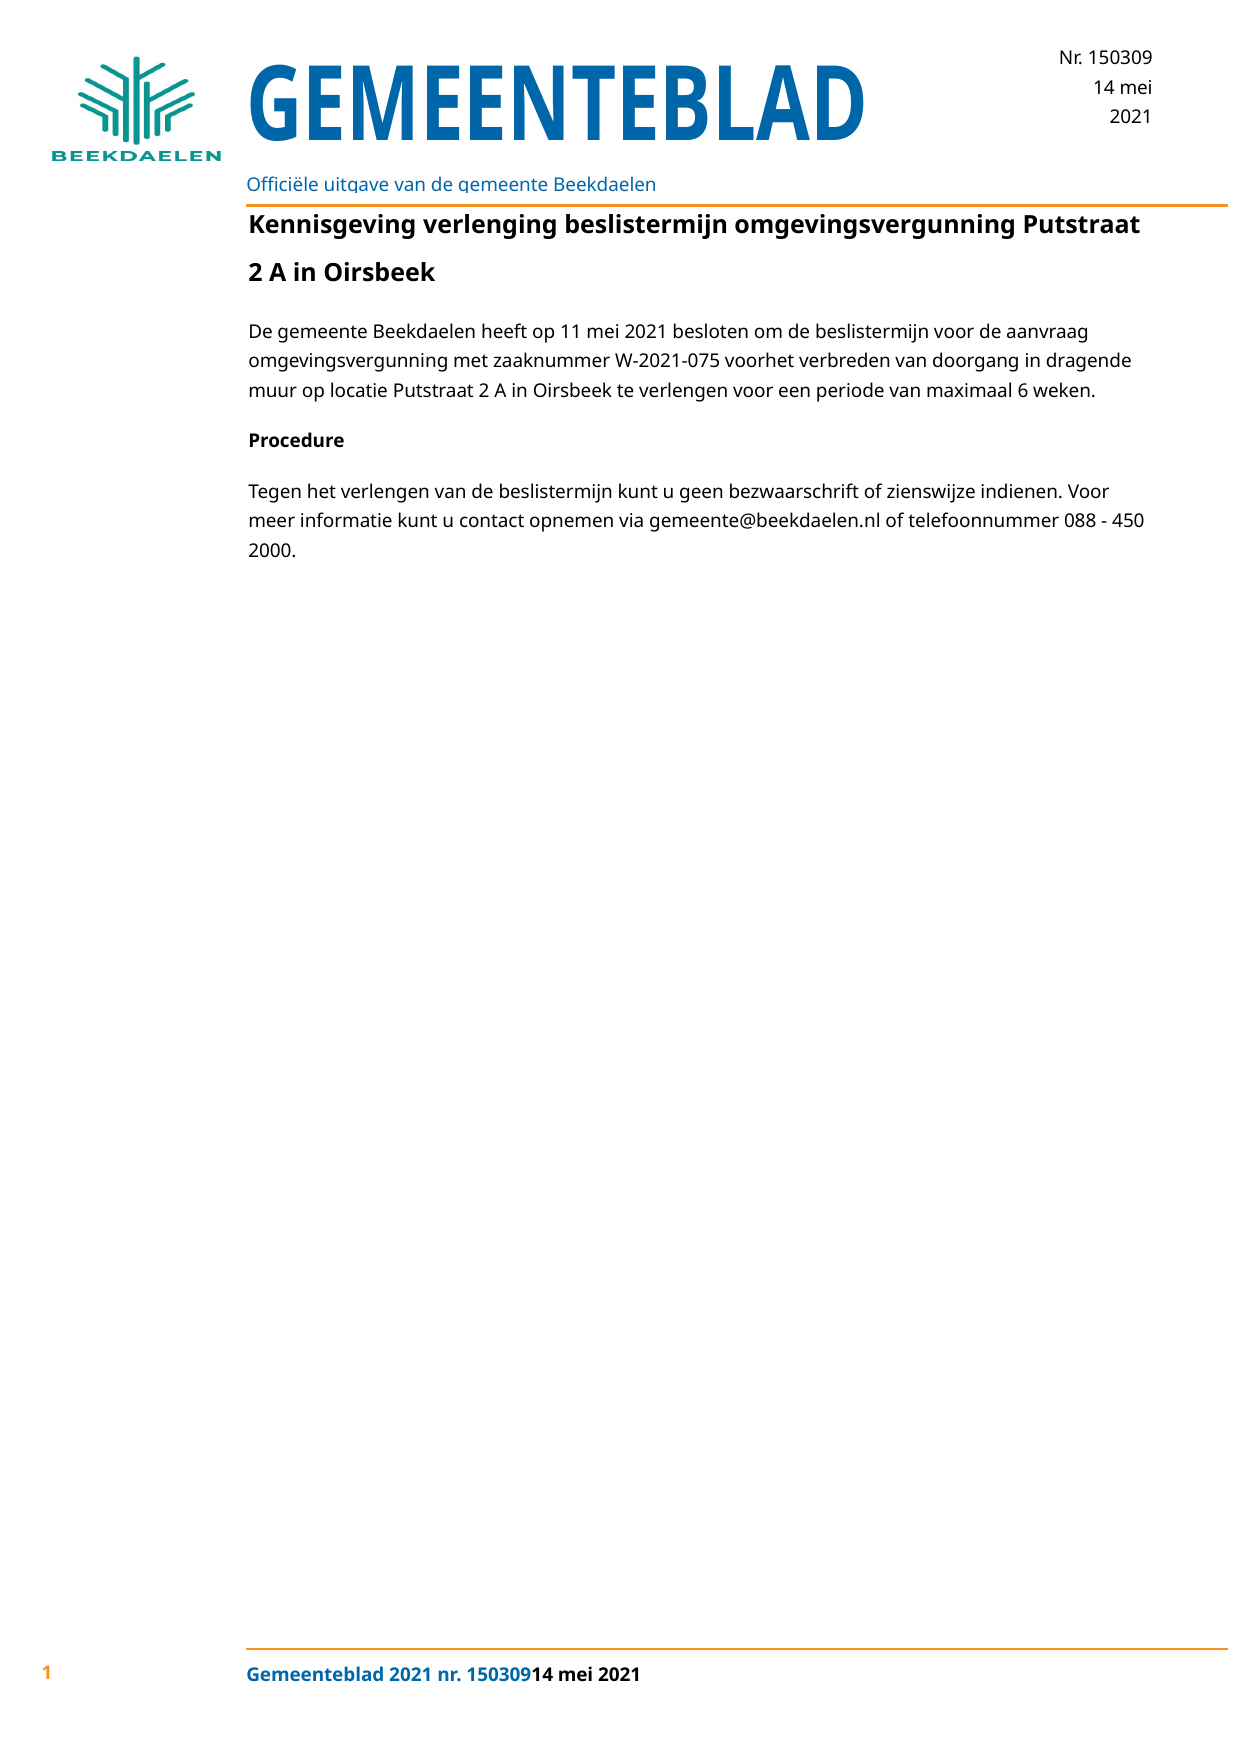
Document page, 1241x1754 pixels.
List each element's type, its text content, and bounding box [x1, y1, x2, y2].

text Kennisgeving verlenging beslistermijn omgevingsvergunning Putstraat 2 A in Oirsbeek [248, 207, 1152, 288]
text Tegen het verlengen van de beslistermijn kunt u geen bezwaarschrift of zienswijze indienen. Voor meer informatie kunt u contact opnemen via gemeente@beekdaelen.nl of telefoonnummer 088 - 450 2000. [248, 478, 1152, 563]
text De gemeente Beekdaelen heeft op 11 mei 2021 besloten om de beslistermijn voor de aanvraag omgevingsvergunning met zaaknummer W-2021-075 voorhet verbreden van doorgang in dragende muur op locatie Putstraat 2 A in Oirsbeek te verlengen voor een periode van maximaal 6 weken. [248, 318, 1152, 403]
picture [41, 47, 231, 172]
text Procedure [248, 427, 1152, 453]
